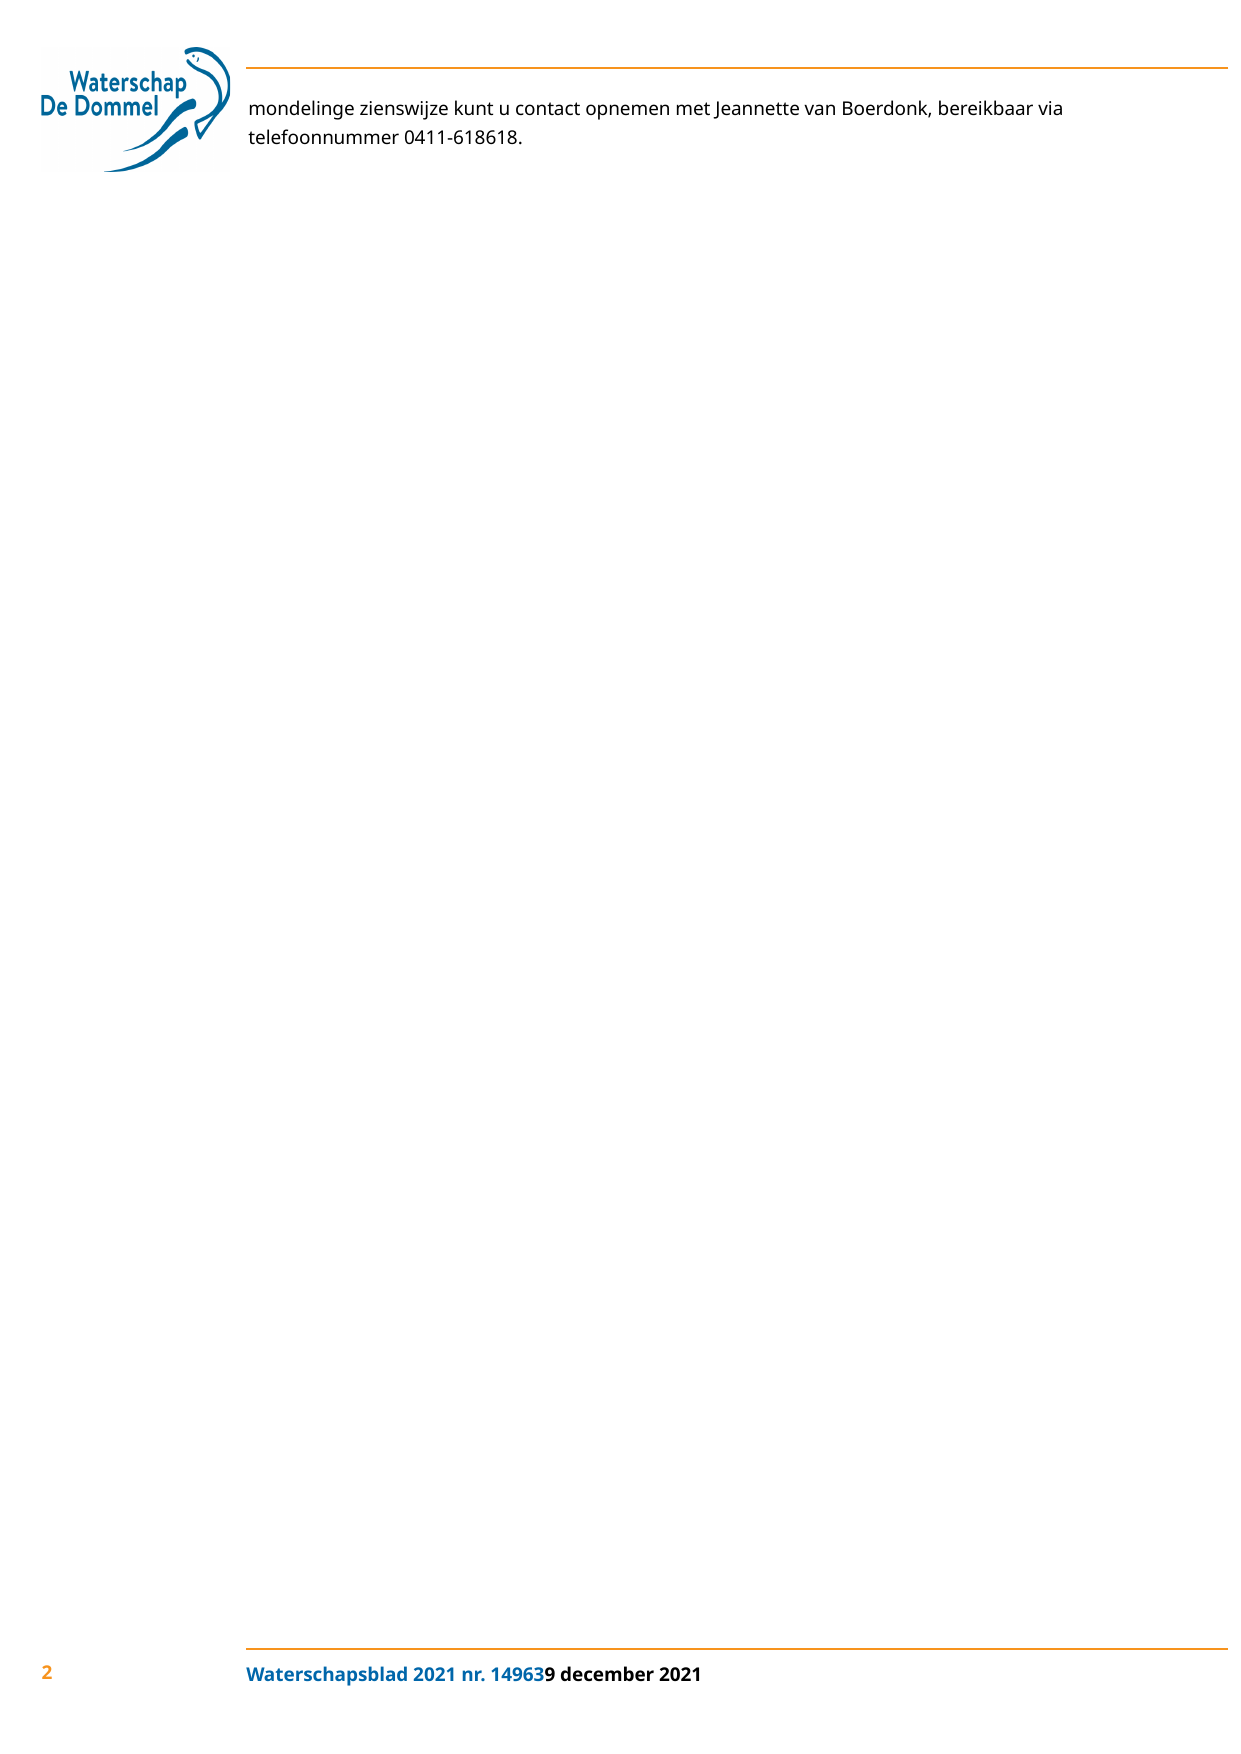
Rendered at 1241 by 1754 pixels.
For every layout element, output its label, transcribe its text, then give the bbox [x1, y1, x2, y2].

picture [41, 47, 231, 172]
text mondelinge zienswijze kunt u contact opnemen met Jeannette van Boerdonk, bereikbaar via telefoonnummer 0411-618618. [248, 95, 1152, 150]
picture [198, 118, 210, 131]
picture [204, 47, 231, 76]
picture [45, 99, 51, 111]
